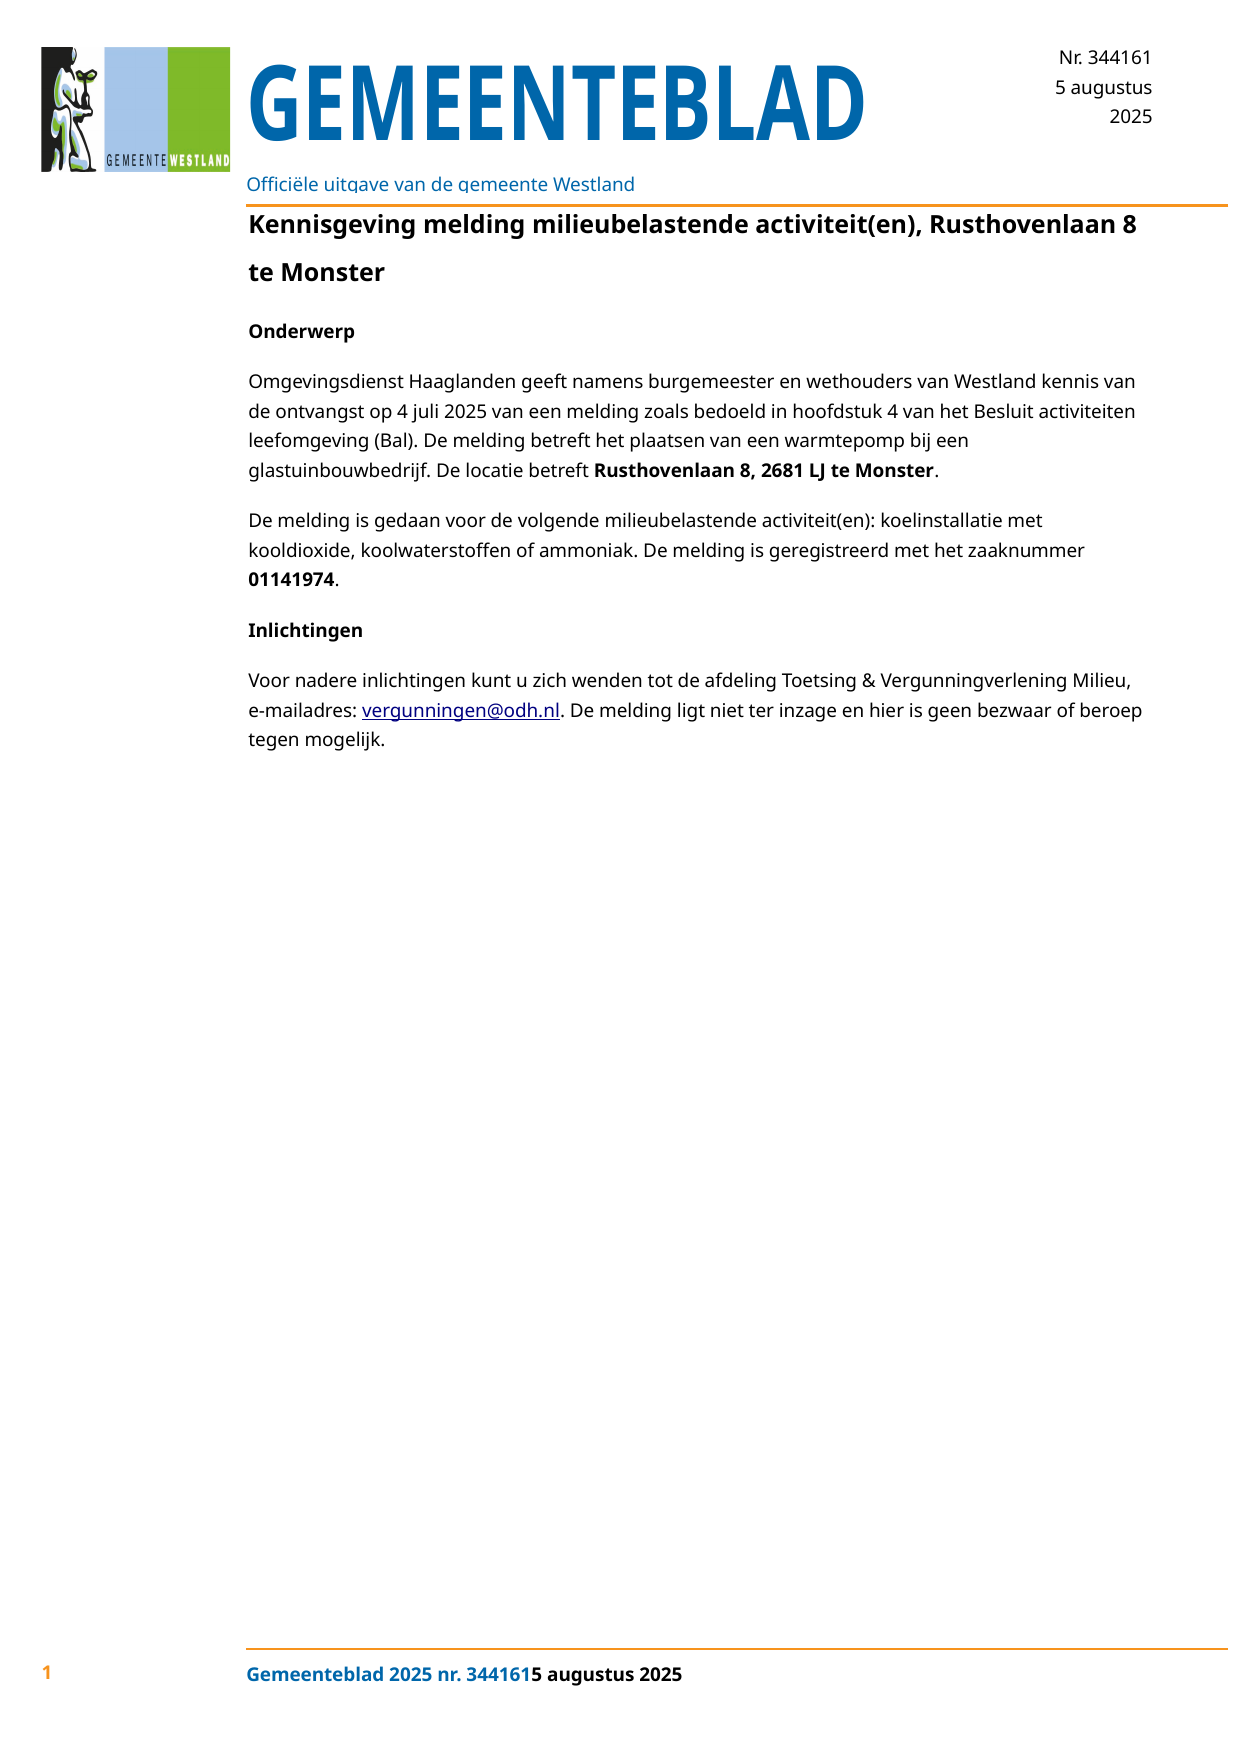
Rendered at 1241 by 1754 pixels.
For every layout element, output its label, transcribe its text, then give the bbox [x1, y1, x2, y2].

text Inlichtingen [248, 617, 1152, 643]
text Onderwerp [248, 318, 1152, 344]
picture [41, 47, 231, 172]
text Kennisgeving melding milieubelastende activiteit(en), Rusthovenlaan 8 te Monster [248, 207, 1152, 288]
text De melding is gedaan voor de volgende milieubelastende activiteit(en): koelinstallatie met kooldioxide, koolwaterstoffen of ammoniak. De melding is geregistreerd met het zaaknummer 01141974. [248, 507, 1152, 592]
text Omgevingsdienst Haaglanden geeft namens burgemeester en wethouders van Westland kennis van de ontvangst op 4 juli 2025 van een melding zoals bedoeld in hoofdstuk 4 van het Besluit activiteiten leefomgeving (Bal). De melding betreft het plaatsen van een warmtepomp bij een glastuinbouwbedrijf. De locatie betreft Rusthovenlaan 8, 2681 LJ te Monster. [248, 368, 1152, 483]
text Voor nadere inlichtingen kunt u zich wenden tot de afdeling Toetsing & Vergunningverlening Milieu, e-mailadres: vergunningen@odh.nl. De melding ligt niet ter inzage en hier is geen bezwaar of beroep tegen mogelijk. [248, 667, 1152, 752]
